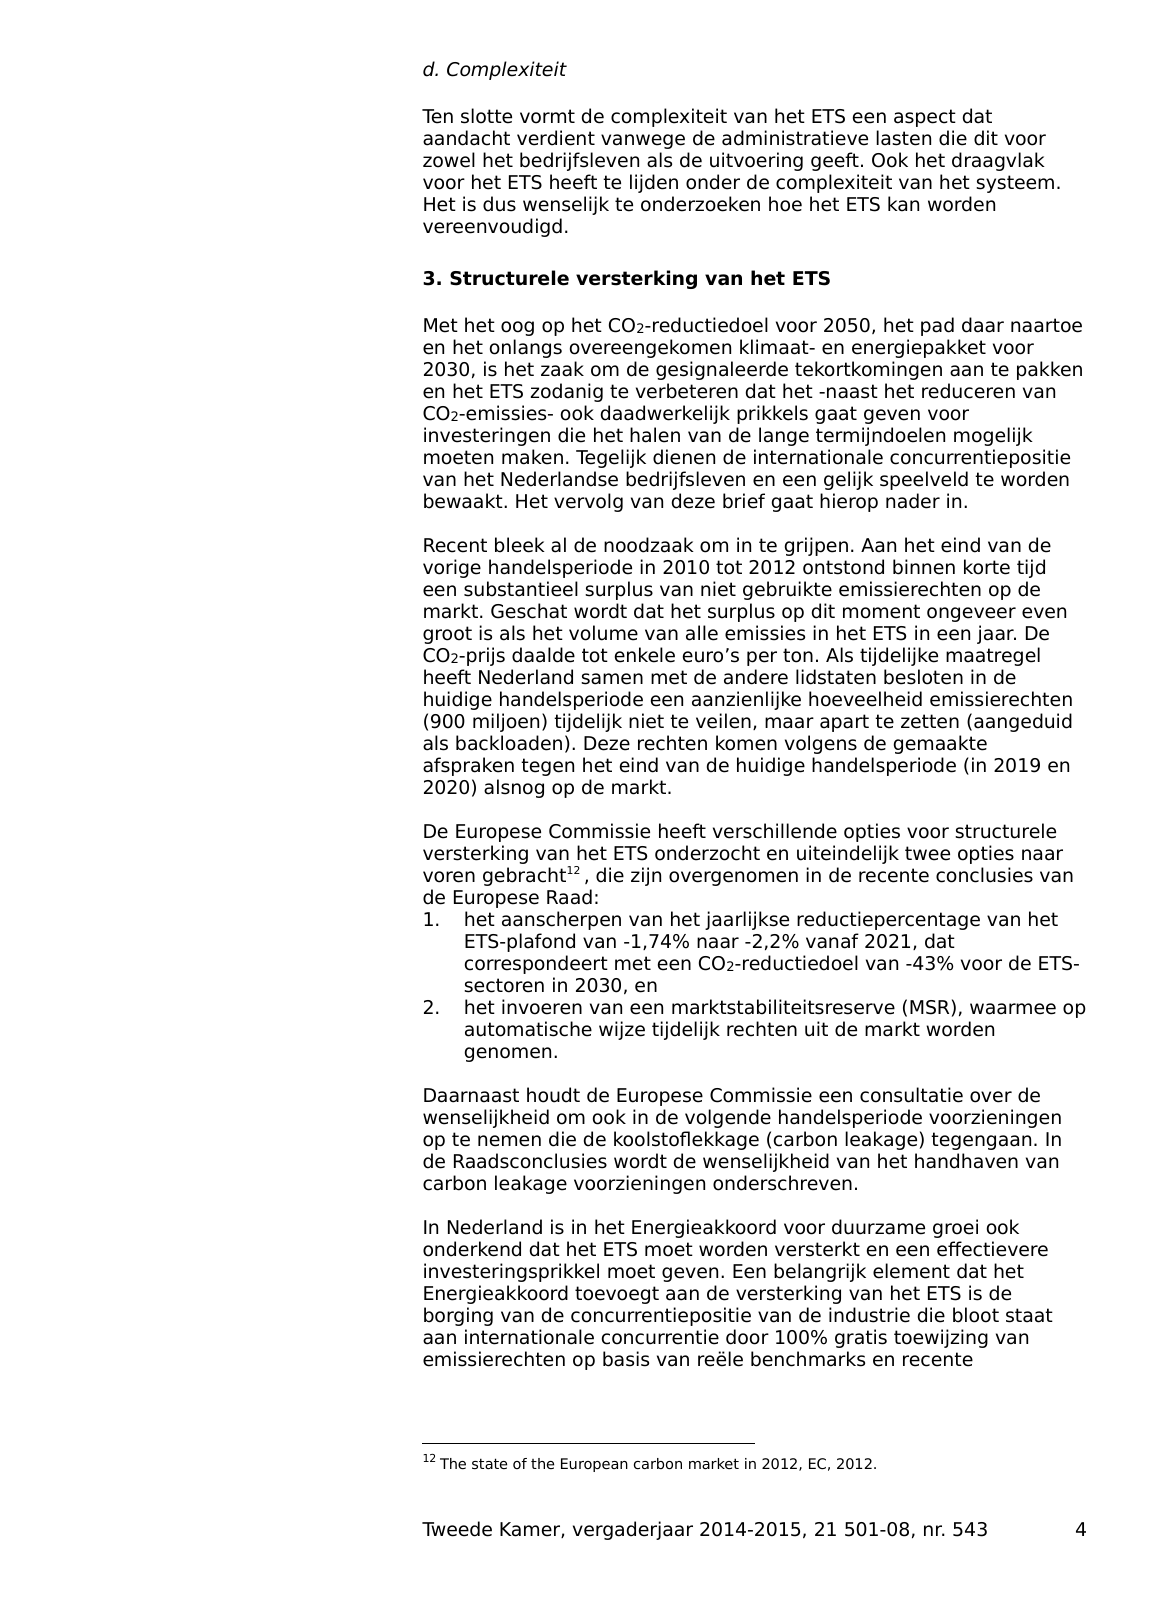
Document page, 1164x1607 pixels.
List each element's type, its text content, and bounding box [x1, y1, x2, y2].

subtitle d. Complexiteit [422, 59, 1087, 81]
text Recent bleek al de noodzaak om in te grijpen. Aan het eind van de vorige handelsperiode in 2010 tot 2012 ontstond binnen korte tijd een substantieel surplus van niet gebruikte emissierechten op de markt. Geschat wordt dat het surplus op dit moment ongeveer even groot is als het volume van alle emissies in het ETS in een jaar. De CO2-prijs daalde tot enkele euro’s per ton. Als tijdelijke maatregel heeft Nederland samen met de andere lidstaten besloten in de huidige handelsperiode een aanzienlijke hoeveelheid emissierechten (900 miljoen) tijdelijk niet te veilen, maar apart te zetten (aangeduid als backloaden). Deze rechten komen volgens de gemaakte afspraken tegen het eind van de huidige handelsperiode (in 2019 en 2020) alsnog op de markt. [422, 535, 1087, 799]
text 1. het aanscherpen van het jaarlijkse reductiepercentage van het ETS-plafond van -1,74% naar -2,2% vanaf 2021, dat correspondeert met een CO2-reductiedoel van -43% voor de ETS-sectoren in 2030, en [422, 909, 1087, 997]
text Ten slotte vormt de complexiteit van het ETS een aspect dat aandacht verdient vanwege de administratieve lasten die dit voor zowel het bedrijfsleven als de uitvoering geeft. Ook het draagvlak voor het ETS heeft te lijden onder de complexiteit van het systeem. Het is dus wenselijk te onderzoeken hoe het ETS kan worden vereenvoudigd. [422, 106, 1087, 238]
text The state of the European carbon market in 2012, EC, 2012. [422, 1452, 1087, 1474]
text De Europese Commissie heeft verschillende opties voor structurele versterking van het ETS onderzocht en uiteindelijk twee opties naar voren gebracht, die zijn overgenomen in de recente conclusies van de Europese Raad: [422, 821, 1087, 909]
text Met het oog op het CO2-reductiedoel voor 2050, het pad daar naartoe en het onlangs overeengekomen klimaat- en energiepakket voor 2030, is het zaak om de gesignaleerde tekortkomingen aan te pakken en het ETS zodanig te verbeteren dat het -naast het reduceren van CO2-emissies- ook daadwerkelijk prikkels gaat geven voor investeringen die het halen van de lange termijndoelen mogelijk moeten maken. Tegelijk dienen de internationale concurrentiepositie van het Nederlandse bedrijfsleven en een gelijk speelveld te worden bewaakt. Het vervolg van deze brief gaat hierop nader in. [422, 315, 1087, 513]
subtitle 3. Structurele versterking van het ETS [422, 268, 1087, 290]
text In Nederland is in het Energieakkoord voor duurzame groei ook onderkend dat het ETS moet worden versterkt en een effectievere investeringsprikkel moet geven. Een belangrijk element dat het Energieakkoord toevoegt aan de versterking van het ETS is de borging van de concurrentiepositie van de industrie die bloot staat aan internationale concurrentie door 100% gratis toewijzing van emissierechten op basis van reële benchmarks en recente [422, 1217, 1087, 1371]
text Daarnaast houdt de Europese Commissie een consultatie over de wenselijkheid om ook in de volgende handelsperiode voorzieningen op te nemen die de koolstoflekkage (carbon leakage) tegengaan. In de Raadsconclusies wordt de wenselijkheid van het handhaven van carbon leakage voorzieningen onderschreven. [422, 1085, 1087, 1195]
text 2. het invoeren van een marktstabiliteitsreserve (MSR), waarmee op automatische wijze tijdelijk rechten uit de markt worden genomen. [422, 997, 1087, 1063]
